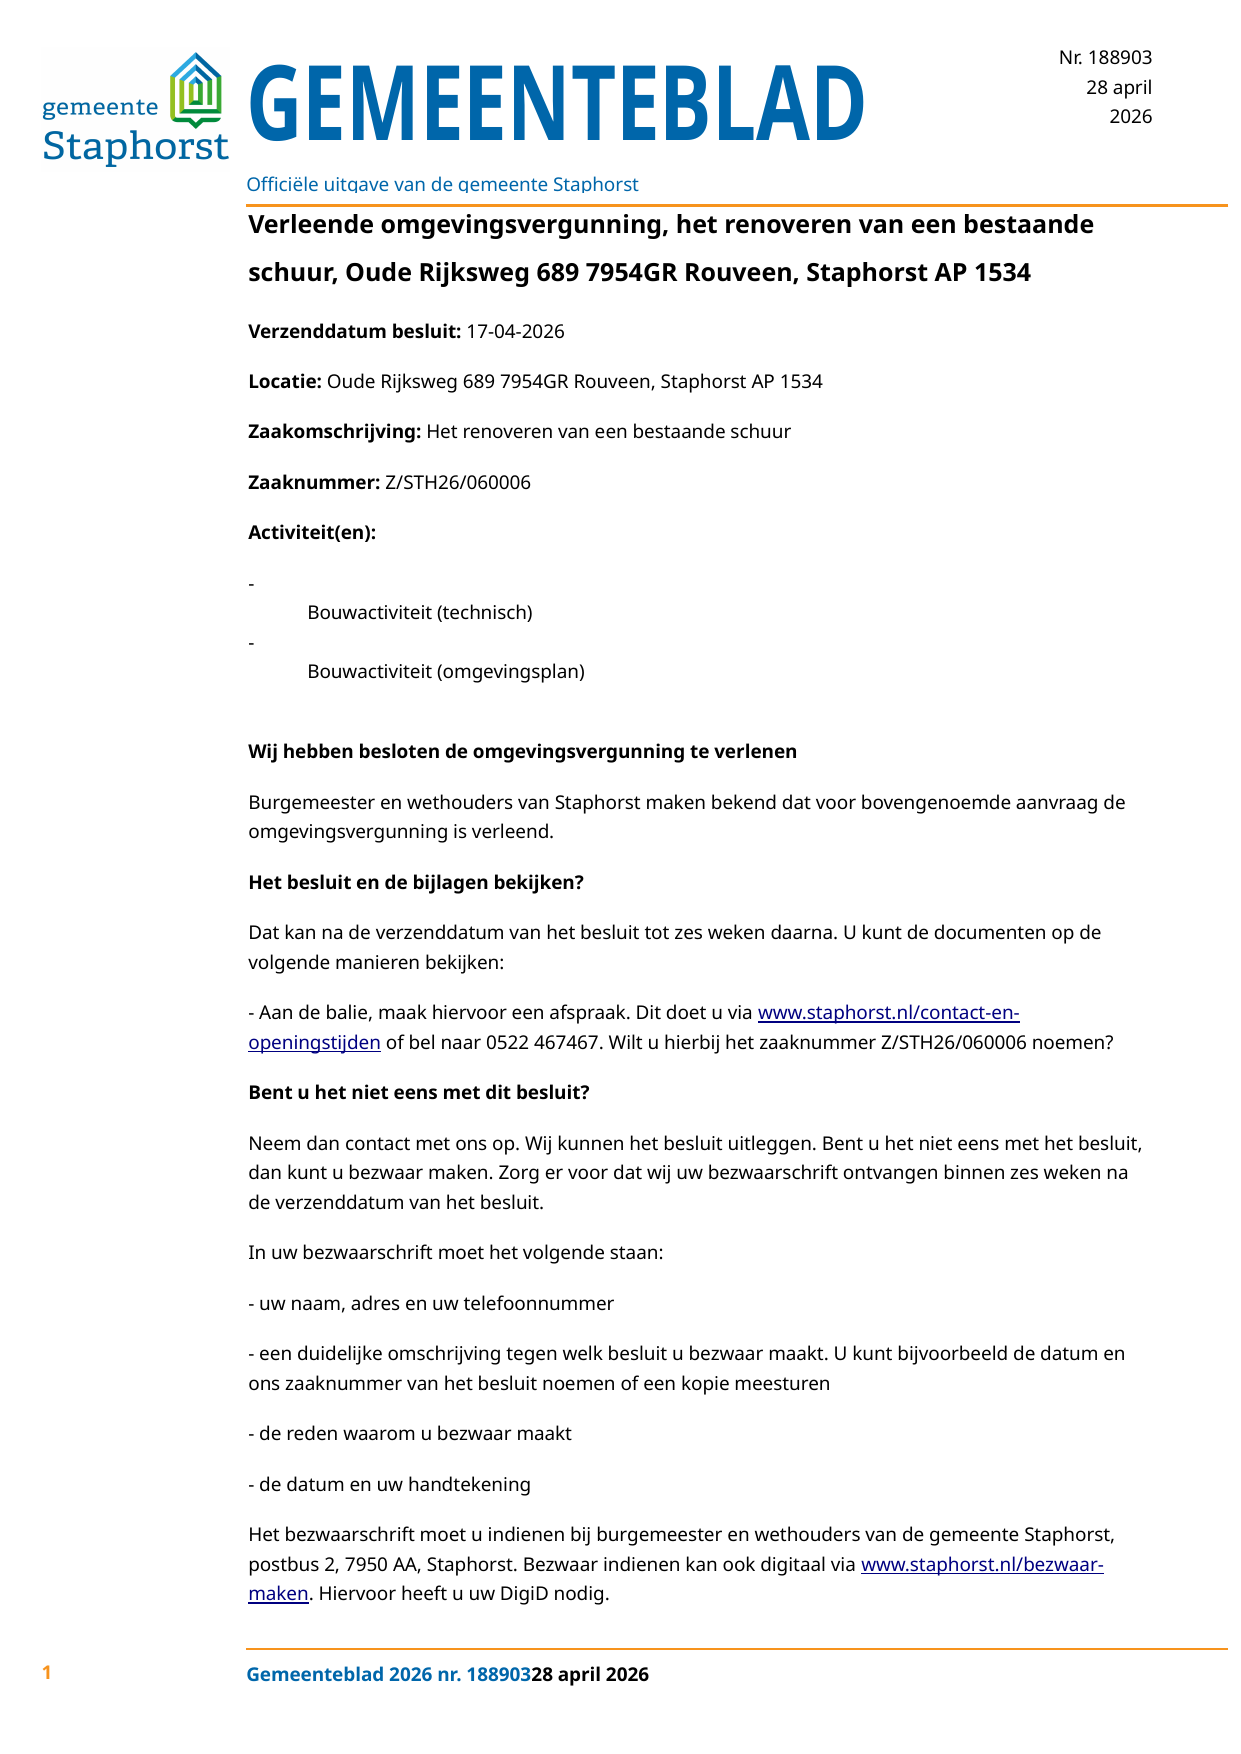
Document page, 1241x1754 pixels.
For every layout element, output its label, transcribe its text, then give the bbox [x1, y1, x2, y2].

text Verzenddatum besluit: 17-04-2026 [248, 318, 1152, 344]
text Wij hebben besloten de omgevingsvergunning te verlenen [248, 739, 1152, 764]
text - Aan de balie, maak hiervoor een afspraak. Dit doet u via www.staphorst.nl/contact-en-openingstijden of bel naar 0522 467467. Wilt u hierbij het zaaknummer Z/STH26/060006 noemen? [248, 999, 1152, 1055]
text Het besluit en de bijlagen bekijken? [248, 869, 1152, 895]
text Het bezwaarschrift moet u indienen bij burgemeester en wethouders van de gemeente Staphorst, postbus 2, 7950 AA, Staphorst. Bezwaar indienen kan ook digitaal via www.staphorst.nl/bezwaar-maken. Hiervoor heeft u uw DigiD nodig. [248, 1521, 1152, 1606]
text Dat kan na de verzenddatum van het besluit tot zes weken daarna. U kunt de documenten op de volgende manieren bekijken: [248, 919, 1152, 975]
text Zaaknummer: Z/STH26/060006 [248, 469, 1152, 495]
text Neem dan contact met ons op. Wij kunnen het besluit uitleggen. Bent u het niet eens met het besluit, dan kunt u bezwaar maken. Zorg er voor dat wij uw bezwaarschrift ontvangen binnen zes weken na de verzenddatum van het besluit. [248, 1130, 1152, 1215]
list Bouwactiviteit (omgevingsplan) [248, 659, 1152, 684]
text - een duidelijke omschrijving tegen welk besluit u bezwaar maakt. U kunt bijvoorbeeld de datum en ons zaaknummer van het besluit noemen of een kopie meesturen [248, 1340, 1152, 1396]
text Activiteit(en): [248, 519, 1152, 545]
list Bouwactiviteit (technisch) [248, 599, 1152, 625]
picture [41, 47, 231, 172]
text - de reden waarom u bezwaar maakt [248, 1420, 1152, 1446]
text In uw bezwaarschrift moet het volgende staan: [248, 1239, 1152, 1265]
text Zaakomschrijving: Het renoveren van een bestaande schuur [248, 419, 1152, 444]
text - de datum en uw handtekening [248, 1471, 1152, 1497]
text Bent u het niet eens met dit besluit? [248, 1079, 1152, 1105]
text Burgemeester en wethouders van Staphorst maken bekend dat voor bovengenoemde aanvraag de omgevingsvergunning is verleend. [248, 789, 1152, 844]
text Verleende omgevingsvergunning, het renoveren van een bestaande schuur, Oude Rijksweg 689 7954GR Rouveen, Staphorst AP 1534 [248, 207, 1152, 288]
text Locatie: Oude Rijksweg 689 7954GR Rouveen, Staphorst AP 1534 [248, 368, 1152, 394]
text - uw naam, adres en uw telefoonnummer [248, 1290, 1152, 1316]
